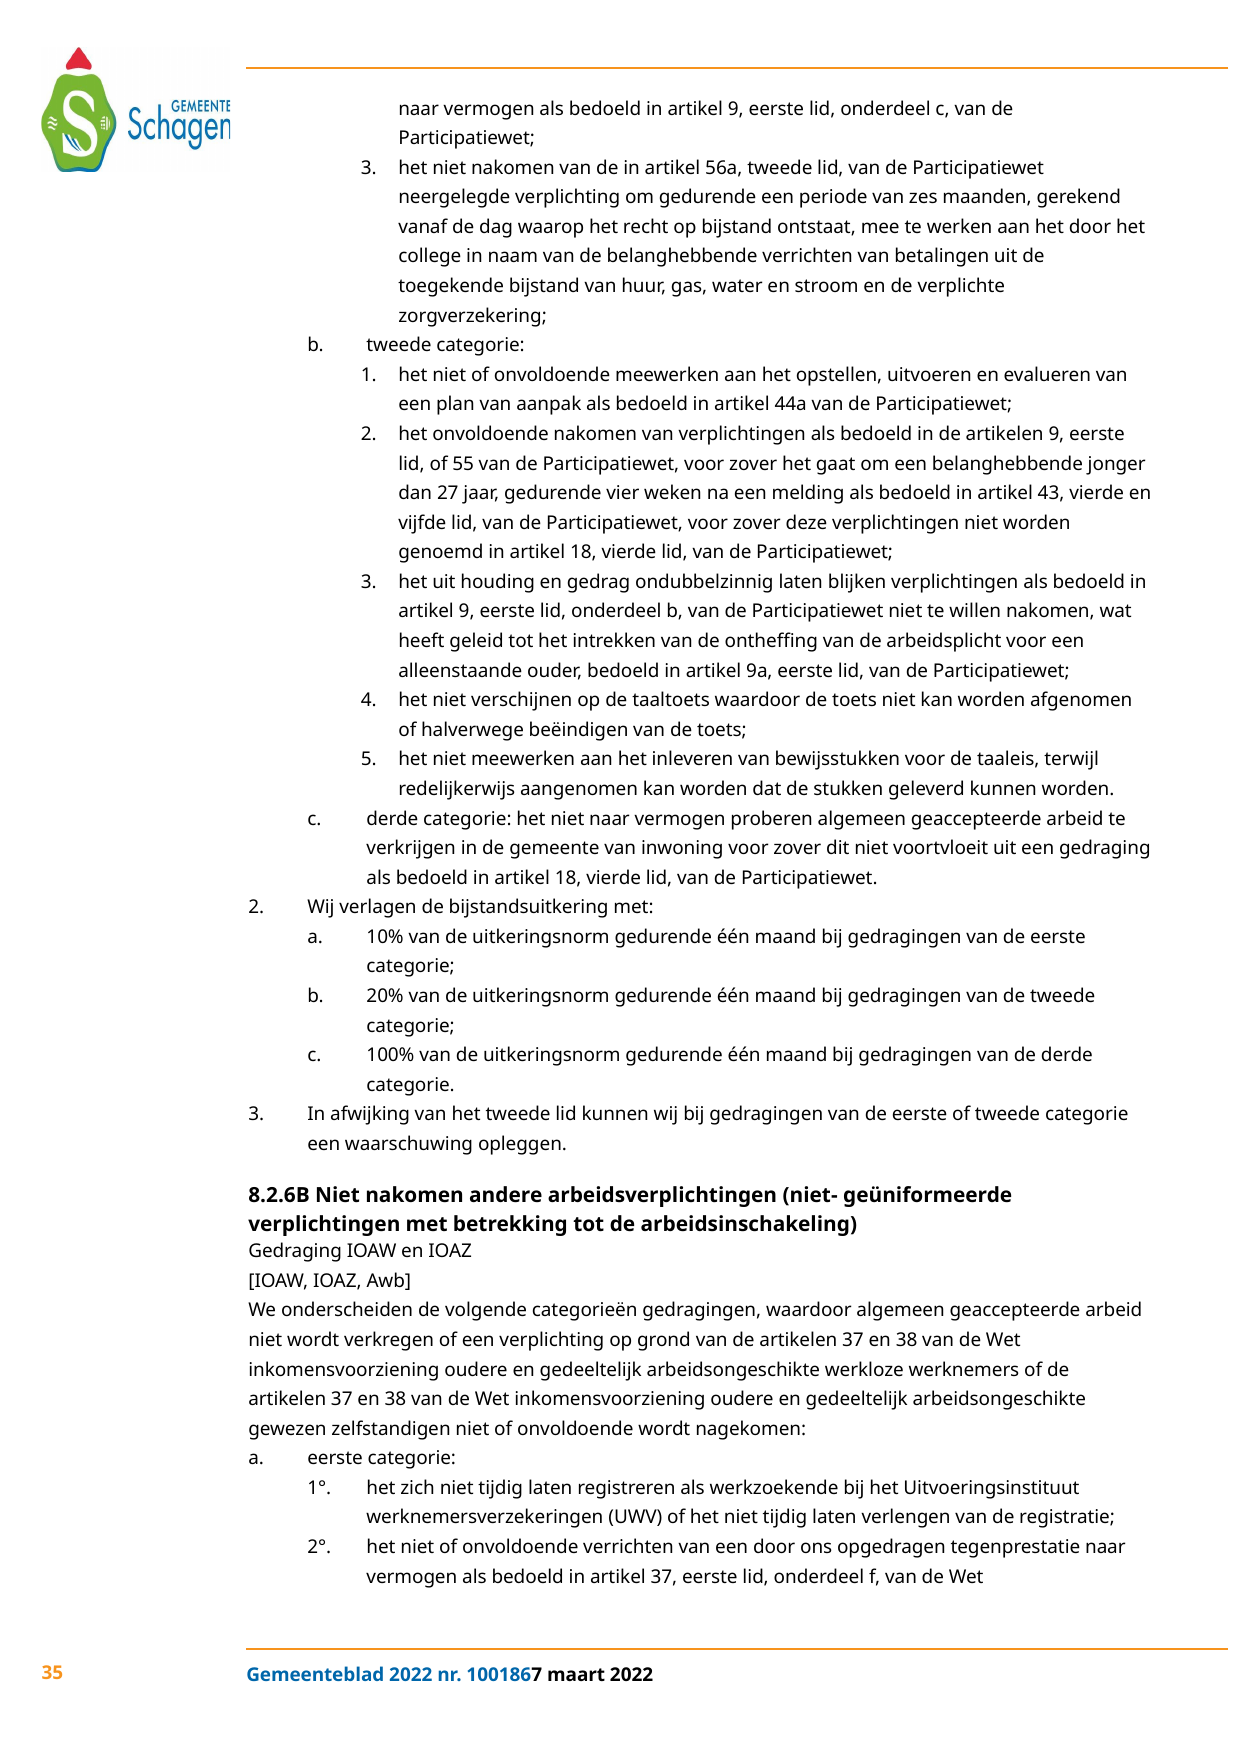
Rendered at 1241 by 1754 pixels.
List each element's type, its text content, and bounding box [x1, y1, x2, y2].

text Gedraging IOAW en IOAZ [248, 1237, 1152, 1263]
text [IOAW, IOAZ, Awb] [248, 1267, 1152, 1293]
list het niet of onvoldoende verrichten van een door ons opgedragen tegenprestatie naar vermogen als bedoeld in artikel 37, eerste lid, onderdeel f, van de Wet [307, 1533, 1152, 1589]
list het niet verschijnen op de taaltoets waardoor de toets niet kan worden afgenomen of halverwege beëindigen van de toets; [361, 686, 1152, 742]
list het zich niet tijdig laten registreren als werkzoekende bij het Uitvoeringsinstituut werknemersverzekeringen (UWV) of het niet tijdig laten verlengen van de registratie; [307, 1474, 1152, 1529]
list 20% van de uitkeringsnorm gedurende één maand bij gedragingen van de tweede categorie; [307, 982, 1152, 1038]
list 10% van de uitkeringsnorm gedurende één maand bij gedragingen van de eerste categorie; [307, 923, 1152, 978]
list het uit houding en gedrag ondubbelzinnig laten blijken verplichtingen als bedoeld in artikel 9, eerste lid, onderdeel b, van de Participatiewet niet te willen nakomen, wat heeft geleid tot het intrekken van de ontheffing van de arbeidsplicht voor een alleenstaande ouder, bedoeld in artikel 9a, eerste lid, van de Participatiewet; [361, 568, 1152, 683]
list het niet nakomen van de in artikel 56a, tweede lid, van de Participatiewet neergelegde verplichting om gedurende een periode van zes maanden, gerekend vanaf de dag waarop het recht op bijstand ontstaat, mee te werken aan het door het college in naam van de belanghebbende verrichten van betalingen uit de toegekende bijstand van huur, gas, water en stroom en de verplichte zorgverzekering; [361, 154, 1152, 328]
list 100% van de uitkeringsnorm gedurende één maand bij gedragingen van de derde categorie. [307, 1041, 1152, 1097]
list eerste categorie: [248, 1444, 1152, 1470]
list derde categorie: het niet naar vermogen proberen algemeen geaccepteerde arbeid te verkrijgen in de gemeente van inwoning voor zover dit niet voortvloeit uit een gedraging als bedoeld in artikel 18, vierde lid, van de Participatiewet. [307, 805, 1152, 890]
text 8.2.6B Niet nakomen andere arbeidsverplichtingen (niet- geüniformeerde verplichtingen met betrekking tot de arbeidsinschakeling) [248, 1181, 1152, 1237]
list In afwijking van het tweede lid kunnen wij bij gedragingen van de eerste of tweede categorie een waarschuwing opleggen. [248, 1101, 1152, 1156]
text We onderscheiden de volgende categorieën gedragingen, waardoor algemeen geaccepteerde arbeid niet wordt verkregen of een verplichting op grond van de artikelen 37 en 38 van de Wet inkomensvoorziening oudere en gedeeltelijk arbeidsongeschikte werkloze werknemers of de artikelen 37 en 38 van de Wet inkomensvoorziening oudere en gedeeltelijk arbeidsongeschikte gewezen zelfstandigen niet of onvoldoende wordt nagekomen: [248, 1297, 1152, 1441]
picture [41, 47, 231, 172]
list het niet of onvoldoende meewerken aan het opstellen, uitvoeren en evalueren van een plan van aanpak als bedoeld in artikel 44a van de Participatiewet; [361, 361, 1152, 416]
list Wij verlagen de bijstandsuitkering met: [248, 893, 1152, 919]
list tweede categorie: [307, 331, 1152, 357]
list naar vermogen als bedoeld in artikel 9, eerste lid, onderdeel c, van de Participatiewet; [361, 95, 1152, 150]
list het niet meewerken aan het inleveren van bewijsstukken voor de taaleis, terwijl redelijkerwijs aangenomen kan worden dat de stukken geleverd kunnen worden. [361, 746, 1152, 801]
list het onvoldoende nakomen van verplichtingen als bedoeld in de artikelen 9, eerste lid, of 55 van de Participatiewet, voor zover het gaat om een belanghebbende jonger dan 27 jaar, gedurende vier weken na een melding als bedoeld in artikel 43, vierde en vijfde lid, van de Participatiewet, voor zover deze verplichtingen niet worden genoemd in artikel 18, vierde lid, van de Participatiewet; [361, 420, 1152, 564]
